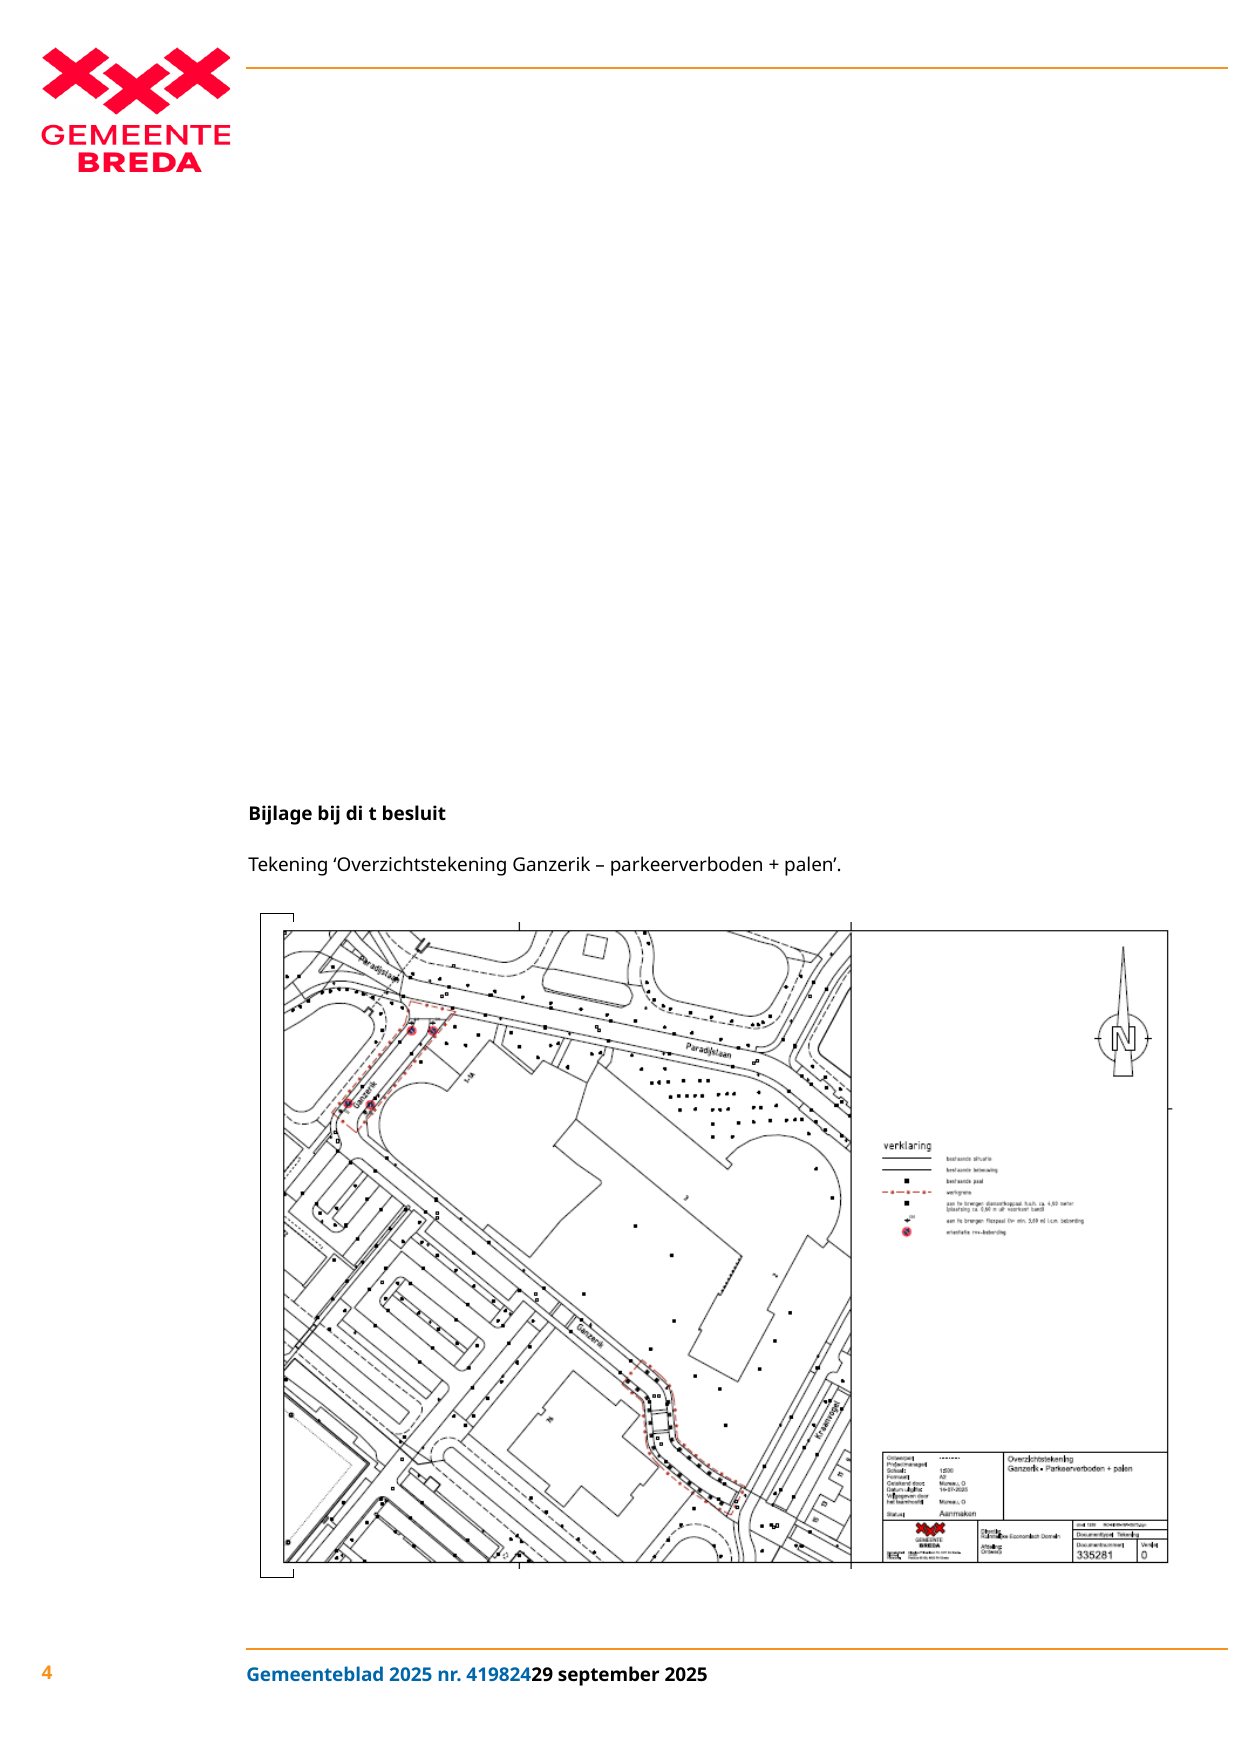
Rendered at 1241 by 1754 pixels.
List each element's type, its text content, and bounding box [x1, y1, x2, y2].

picture [268, 922, 1173, 1569]
picture [41, 47, 231, 172]
text Tekening ‘Overzichtstekening Ganzerik – parkeerverboden + palen’. [248, 851, 1152, 877]
text Bijlage bij di t besluit [248, 801, 1152, 826]
